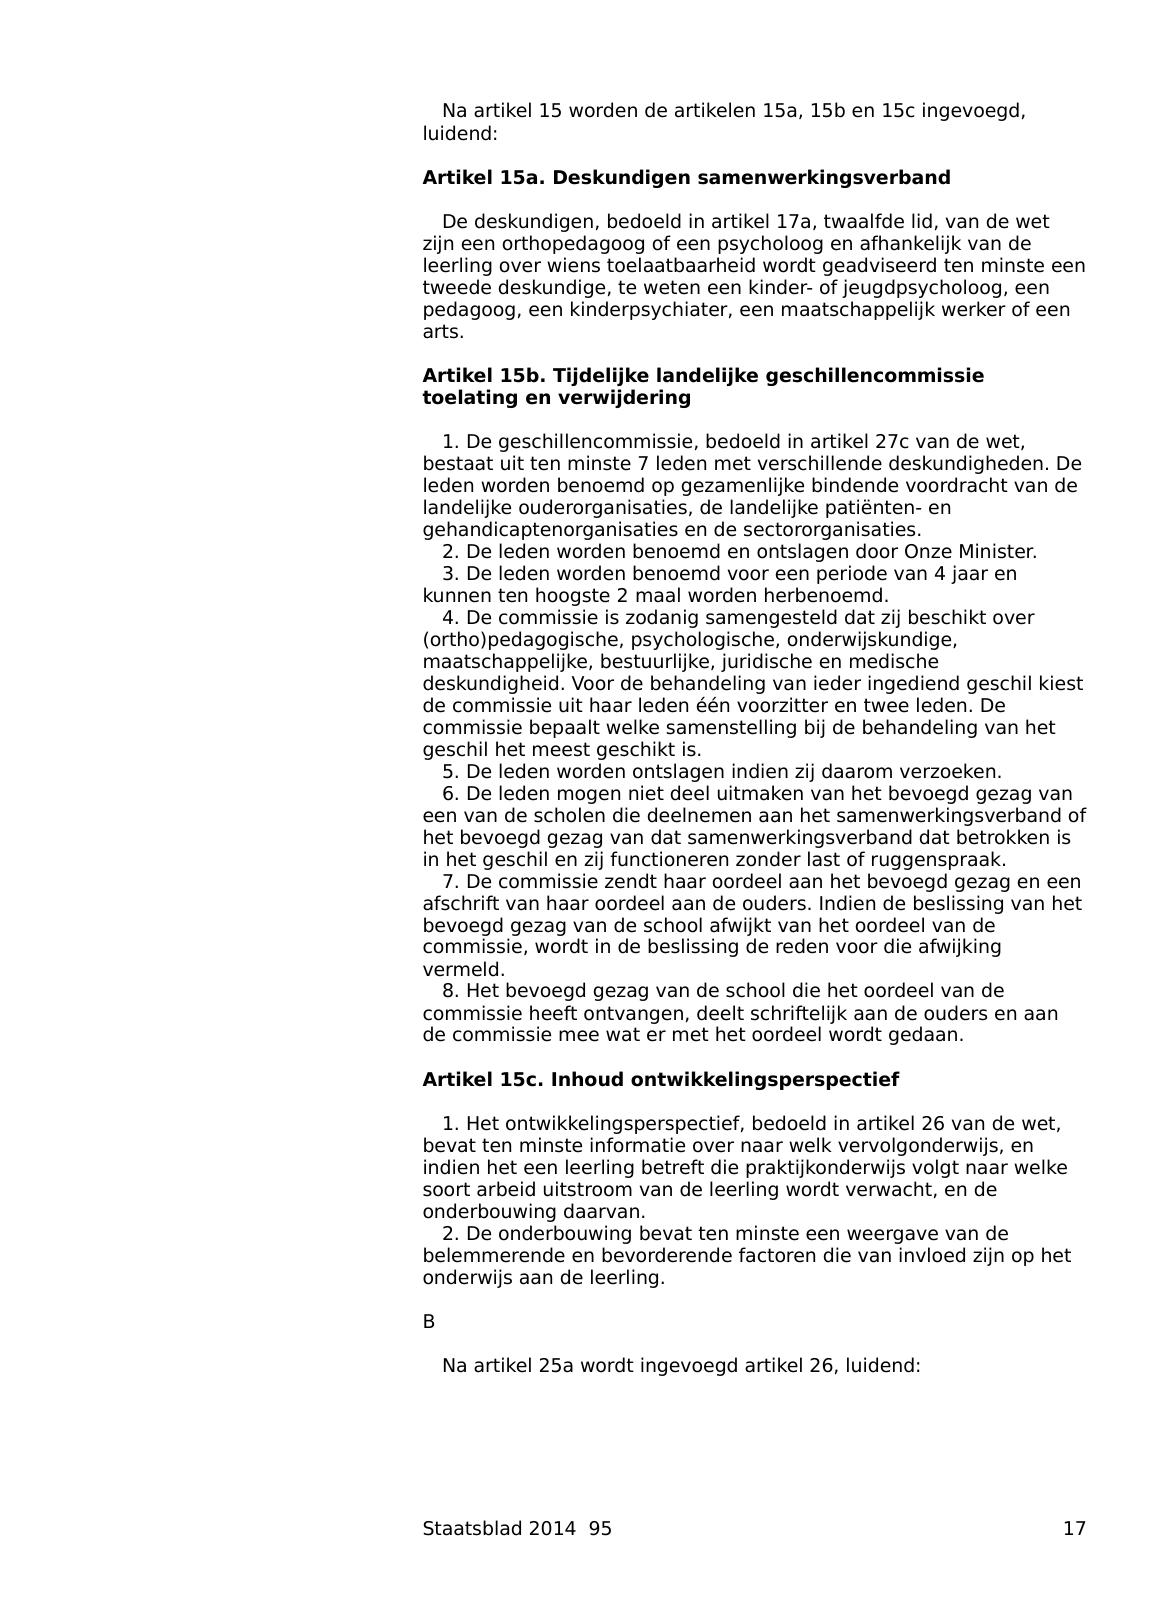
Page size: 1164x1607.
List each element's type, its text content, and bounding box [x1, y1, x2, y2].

text 2. De onderbouwing bevat ten minste een weergave van de belemmerende en bevorderende factoren die van invloed zijn op het onderwijs aan de leerling. [422, 1223, 1087, 1288]
text 3. De leden worden benoemd voor een periode van 4 jaar en kunnen ten hoogste 2 maal worden herbenoemd. [422, 563, 1087, 607]
subtitle Artikel 15a. Deskundigen samenwerkingsverband [422, 167, 1087, 188]
text Na artikel 25a wordt ingevoegd artikel 26, luidend: [422, 1355, 1087, 1377]
subtitle Artikel 15b. Tijdelijke landelijke geschillencommissie toelating en verwijdering [422, 365, 1087, 409]
text 4. De commissie is zodanig samengesteld dat zij beschikt over (ortho)pedagogische, psychologische, onderwijskundige, maatschappelijke, bestuurlijke, juridische en medische deskundigheid. Voor de behandeling van ieder ingediend geschil kiest de commissie uit haar leden één voorzitter en twee leden. De commissie bepaalt welke samenstelling bij de behandeling van het geschil het meest geschikt is. [422, 607, 1087, 761]
text 7. De commissie zendt haar oordeel aan het bevoegd gezag en een afschrift van haar oordeel aan de ouders. Indien de beslissing van het bevoegd gezag van de school afwijkt van het oordeel van de commissie, wordt in de beslissing de reden voor die afwijking vermeld. [422, 871, 1087, 980]
text 6. De leden mogen niet deel uitmaken van het bevoegd gezag van een van de scholen die deelnemen aan het samenwerkingsverband of het bevoegd gezag van dat samenwerkingsverband dat betrokken is in het geschil en zij functioneren zonder last of ruggenspraak. [422, 783, 1087, 871]
text 8. Het bevoegd gezag van de school die het oordeel van de commissie heeft ontvangen, deelt schriftelijk aan de ouders en aan de commissie mee wat er met het oordeel wordt gedaan. [422, 980, 1087, 1046]
text 5. De leden worden ontslagen indien zij daarom verzoeken. [422, 761, 1087, 783]
text 2. De leden worden benoemd en ontslagen door Onze Minister. [422, 541, 1087, 563]
text 1. De geschillencommissie, bedoeld in artikel 27c van de wet, bestaat uit ten minste 7 leden met verschillende deskundigheden. De leden worden benoemd op gezamenlijke bindende voordracht van de landelijke ouderorganisaties, de landelijke patiënten- en gehandicaptenorganisaties en de sectororganisaties. [422, 431, 1087, 541]
text 1. Het ontwikkelingsperspectief, bedoeld in artikel 26 van de wet, bevat ten minste informatie over naar welk vervolgonderwijs, en indien het een leerling betreft die praktijkonderwijs volgt naar welke soort arbeid uitstroom van de leerling wordt verwacht, en de onderbouwing daarvan. [422, 1113, 1087, 1223]
text Na artikel 15 worden de artikelen 15a, 15b en 15c ingevoegd, luidend: [422, 100, 1087, 144]
text De deskundigen, bedoeld in artikel 17a, twaalfde lid, van de wet zijn een orthopedagoog of een psycholoog en afhankelijk van de leerling over wiens toelaatbaarheid wordt geadviseerd ten minste een tweede deskundige, te weten een kinder- of jeugdpsycholoog, een pedagoog, een kinderpsychiater, een maatschappelijk werker of een arts. [422, 211, 1087, 343]
text B [422, 1311, 1087, 1333]
subtitle Artikel 15c. Inhoud ontwikkelingsperspectief [422, 1068, 1087, 1091]
